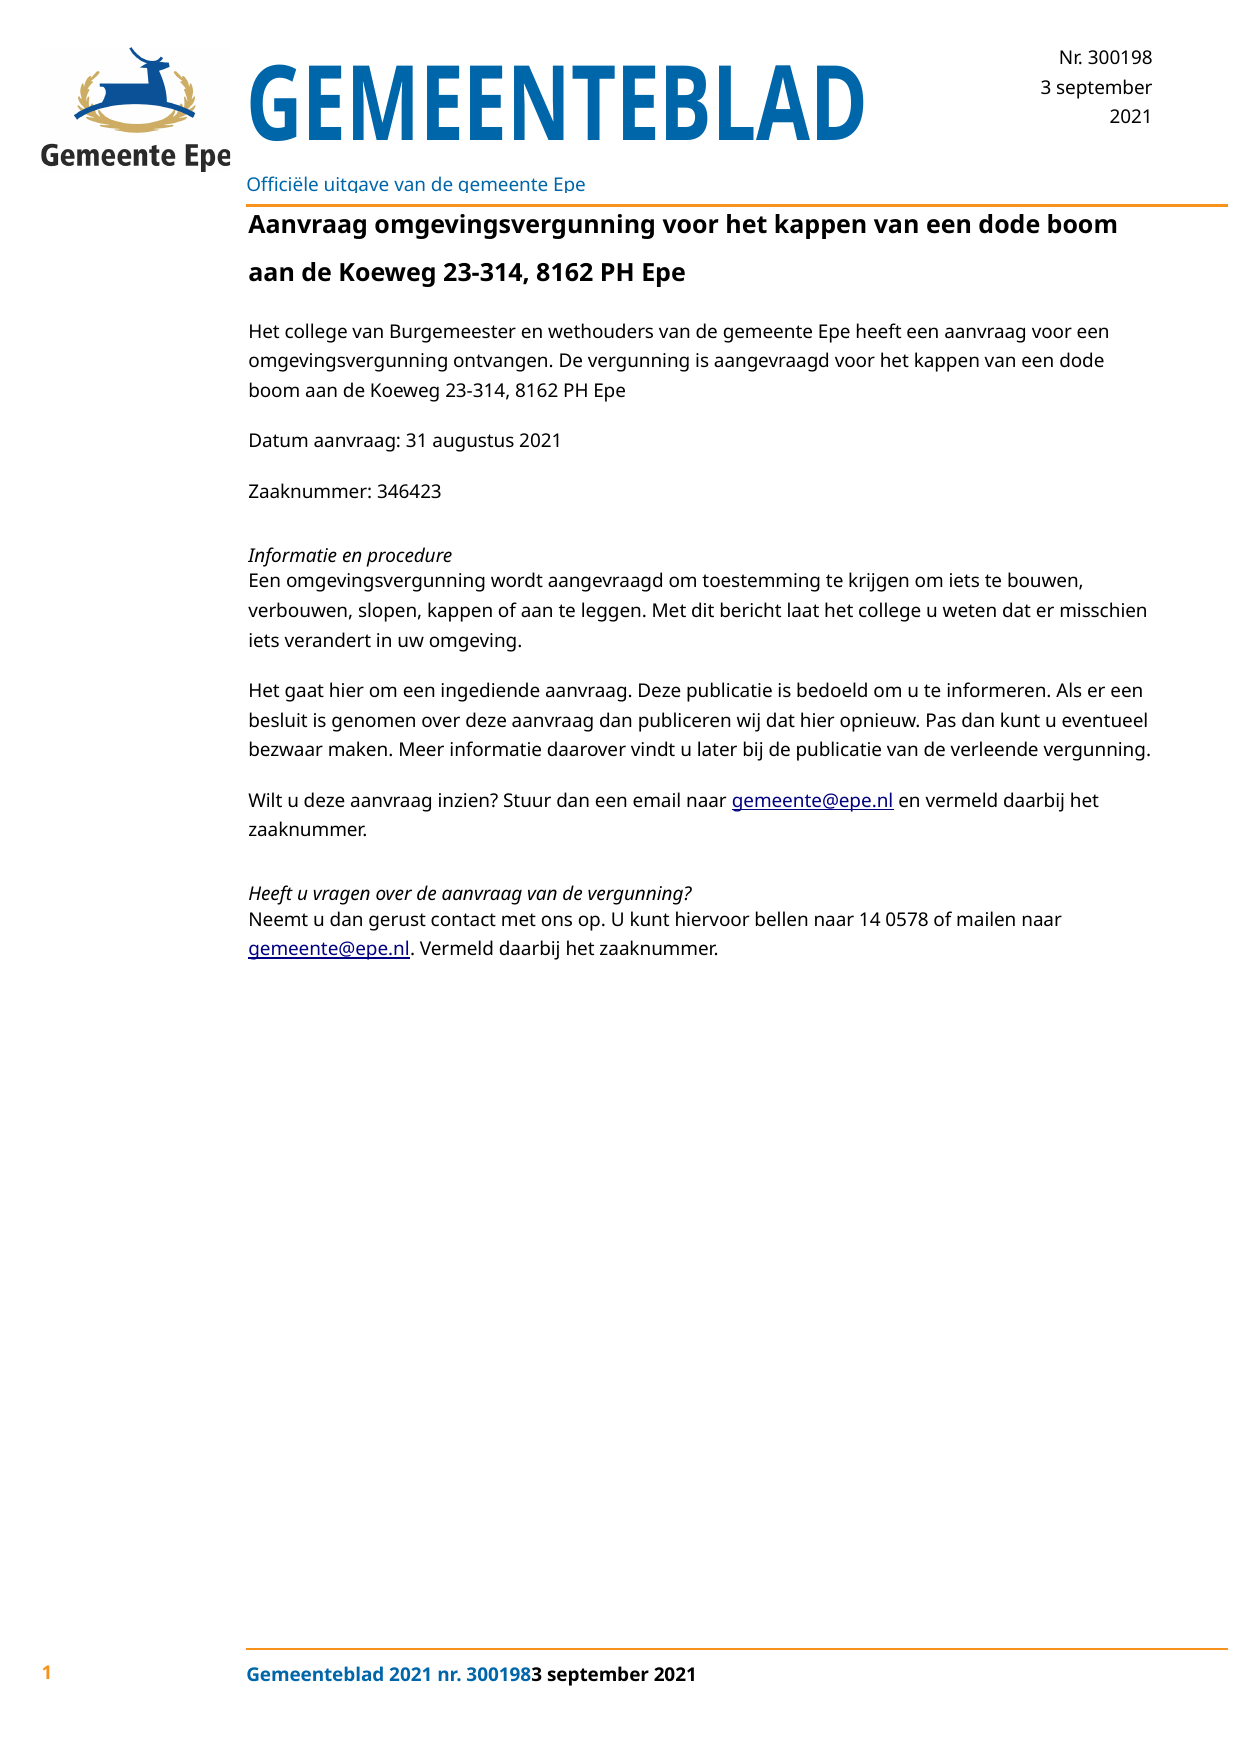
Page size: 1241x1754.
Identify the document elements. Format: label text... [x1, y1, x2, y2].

text Neemt u dan gerust contact met ons op. U kunt hiervoor bellen naar 14 0578 of mailen naar gemeente@epe.nl. Vermeld daarbij het zaaknummer. [248, 906, 1152, 961]
text Datum aanvraag: 31 augustus 2021 [248, 427, 1152, 453]
text Wilt u deze aanvraag inzien? Stuur dan een email naar gemeente@epe.nl en vermeld daarbij het zaaknummer. [248, 787, 1152, 842]
text Zaaknummer: 346423 [248, 478, 1152, 504]
text Het gaat hier om een ingediende aanvraag. Deze publicatie is bedoeld om u te informeren. Als er een besluit is genomen over deze aanvraag dan publiceren wij dat hier opnieuw. Pas dan kunt u eventueel bezwaar maken. Meer informatie daarover vindt u later bij de publicatie van de verleende vergunning. [248, 677, 1152, 762]
text Een omgevingsvergunning wordt aangevraagd om toestemming te krijgen om iets te bouwen, verbouwen, slopen, kappen of aan te leggen. Met dit bericht laat het college u weten dat er misschien iets verandert in uw omgeving. [248, 568, 1152, 652]
text Het college van Burgemeester en wethouders van de gemeente Epe heeft een aanvraag voor een omgevingsvergunning ontvangen. De vergunning is aangevraagd voor het kappen van een dode boom aan de Koeweg 23-314, 8162 PH Epe [248, 318, 1152, 403]
picture [41, 47, 231, 172]
text Informatie en procedure [248, 542, 1152, 568]
text Heeft u vragen over de aanvraag van de vergunning? [248, 880, 1152, 906]
text Aanvraag omgevingsvergunning voor het kappen van een dode boom aan de Koeweg 23-314, 8162 PH Epe [248, 207, 1152, 288]
